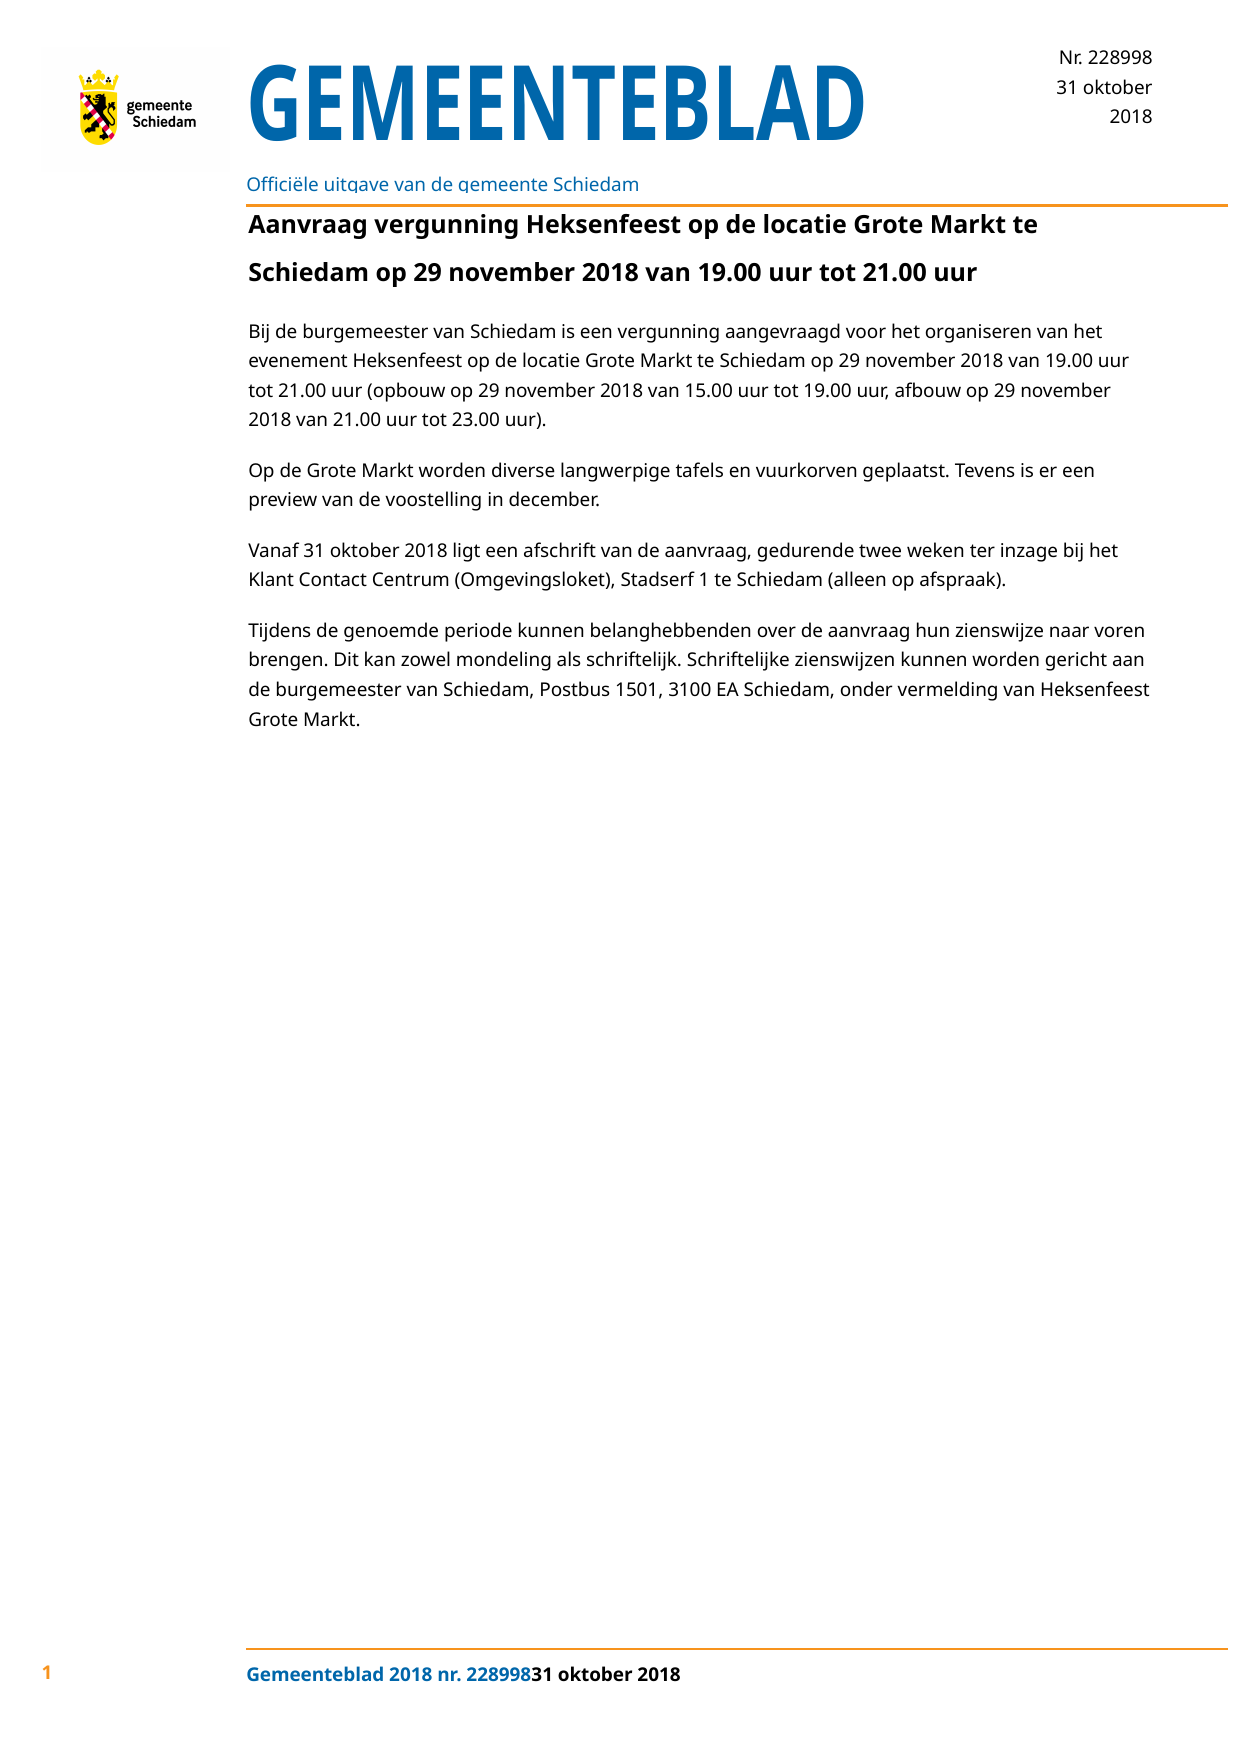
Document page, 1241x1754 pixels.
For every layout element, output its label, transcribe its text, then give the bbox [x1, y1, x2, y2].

text Tijdens de genoemde periode kunnen belanghebbenden over de aanvraag hun zienswijze naar voren brengen. Dit kan zowel mondeling als schriftelijk. Schriftelijke zienswijzen kunnen worden gericht aan de burgemeester van Schiedam, Postbus 1501, 3100 EA Schiedam, onder vermelding van Heksenfeest Grote Markt. [248, 617, 1152, 732]
text Vanaf 31 oktober 2018 ligt een afschrift van de aanvraag, gedurende twee weken ter inzage bij het Klant Contact Centrum (Omgevingsloket), Stadserf 1 te Schiedam (alleen op afspraak). [248, 537, 1152, 592]
picture [41, 47, 231, 172]
text Aanvraag vergunning Heksenfeest op de locatie Grote Markt te Schiedam op 29 november 2018 van 19.00 uur tot 21.00 uur [248, 207, 1152, 288]
text Bij de burgemeester van Schiedam is een vergunning aangevraagd voor het organiseren van het evenement Heksenfeest op de locatie Grote Markt te Schiedam op 29 november 2018 van 19.00 uur tot 21.00 uur (opbouw op 29 november 2018 van 15.00 uur tot 19.00 uur, afbouw op 29 november 2018 van 21.00 uur tot 23.00 uur). [248, 318, 1152, 432]
text Op de Grote Markt worden diverse langwerpige tafels en vuurkorven geplaatst. Tevens is er een preview van de voostelling in december. [248, 457, 1152, 512]
